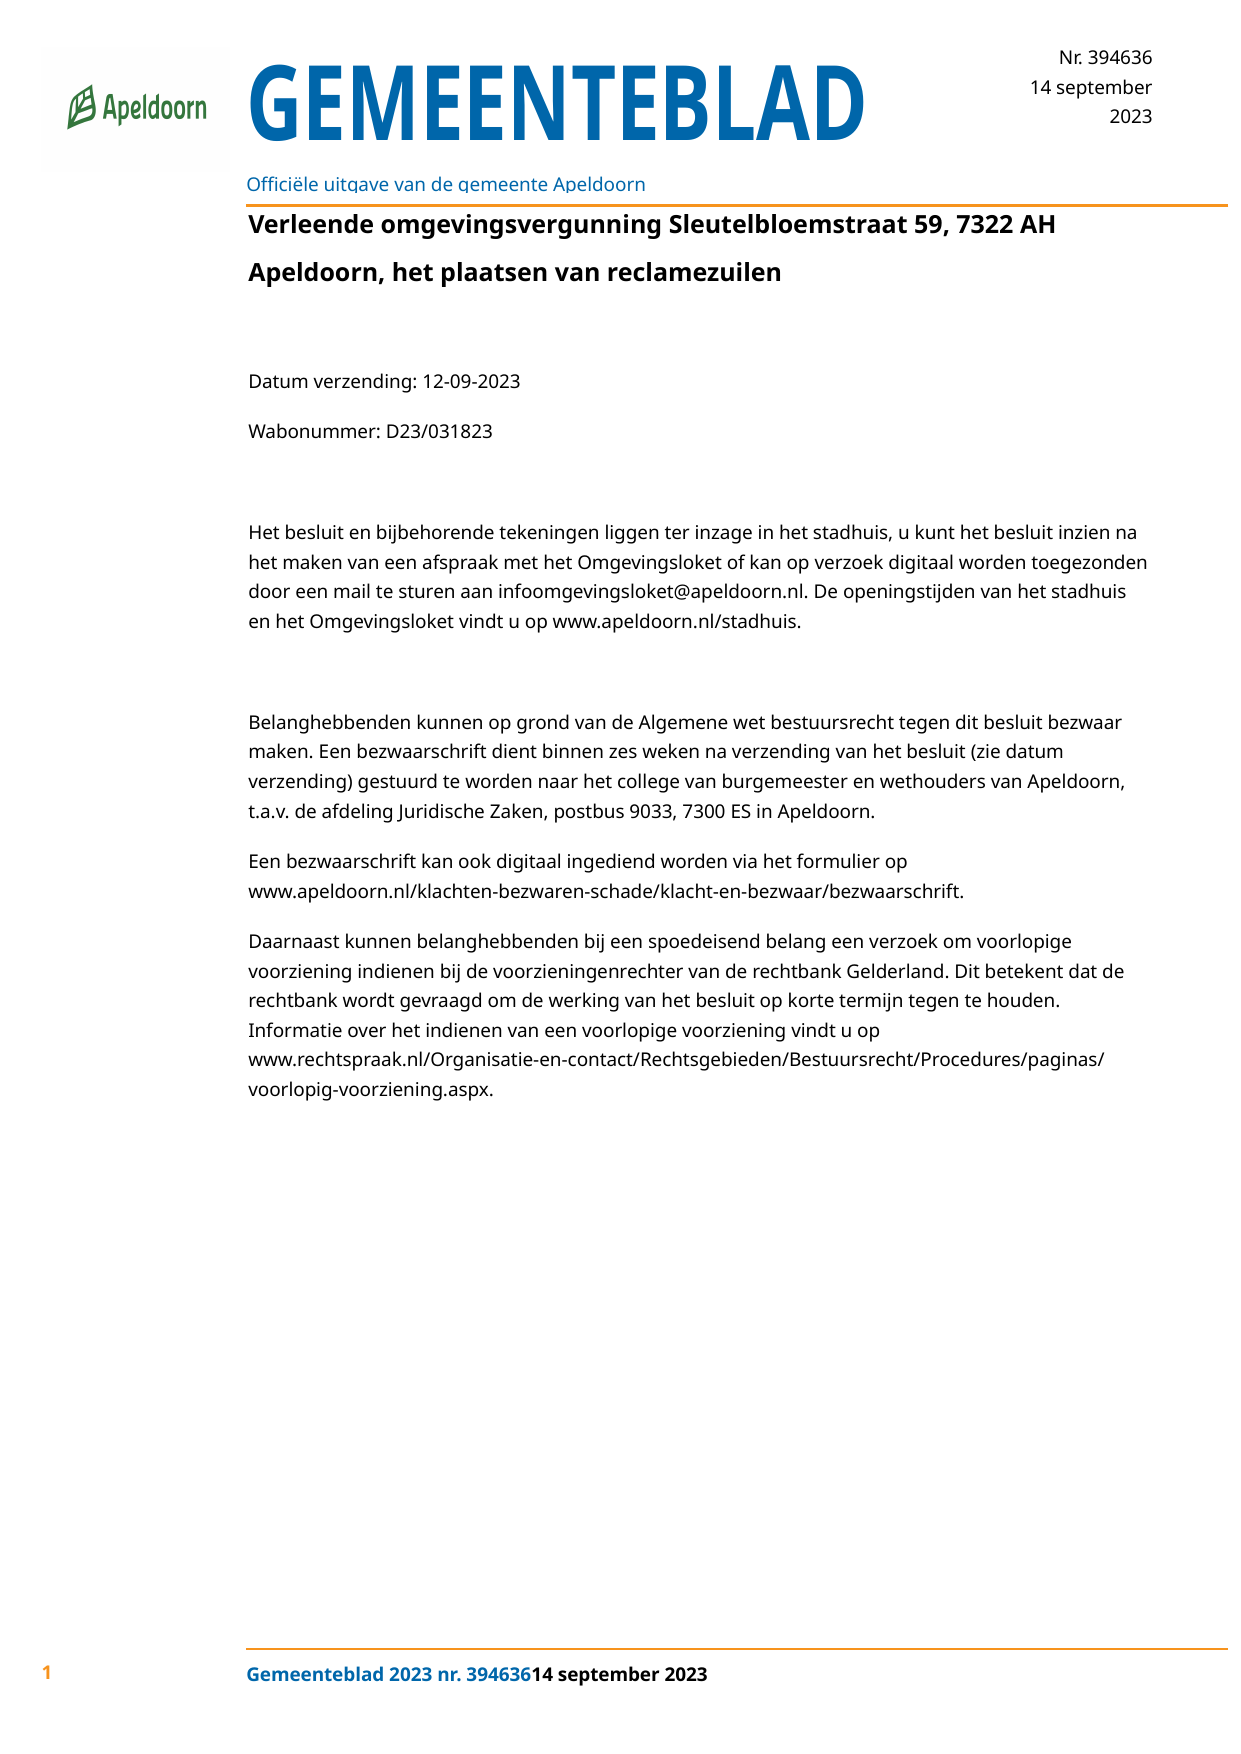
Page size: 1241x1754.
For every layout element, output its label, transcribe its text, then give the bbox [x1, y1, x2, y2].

text Wabonummer: D23/031823 [248, 419, 1152, 444]
picture [41, 47, 231, 172]
text Daarnaast kunnen belanghebbenden bij een spoedeisend belang een verzoek om voorlopige voorziening indienen bij de voorzieningenrechter van de rechtbank Gelderland. Dit betekent dat de rechtbank wordt gevraagd om de werking van het besluit op korte termijn tegen te houden. Informatie over het indienen van een voorlopige voorziening vindt u op www.rechtspraak.nl/Organisatie-en-contact/Rechtsgebieden/Bestuursrecht/Procedures/paginas/voorlopig-voorziening.aspx. [248, 928, 1152, 1102]
text Het besluit en bijbehorende tekeningen liggen ter inzage in het stadhuis, u kunt het besluit inzien na het maken van een afspraak met het Omgevingsloket of kan op verzoek digitaal worden toegezonden door een mail te sturen aan infoomgevingsloket@apeldoorn.nl. De openingstijden van het stadhuis en het Omgevingsloket vindt u op www.apeldoorn.nl/stadhuis. [248, 519, 1152, 634]
text Verleende omgevingsvergunning Sleutelbloemstraat 59, 7322 AH Apeldoorn, het plaatsen van reclamezuilen [248, 207, 1152, 288]
text Een bezwaarschrift kan ook digitaal ingediend worden via het formulier op www.apeldoorn.nl/klachten-bezwaren-schade/klacht-en-bezwaar/bezwaarschrift. [248, 848, 1152, 904]
text Datum verzending: 12-09-2023 [248, 368, 1152, 394]
text Belanghebbenden kunnen op grond van de Algemene wet bestuursrecht tegen dit besluit bezwaar maken. Een bezwaarschrift dient binnen zes weken na verzending van het besluit (zie datum verzending) gestuurd te worden naar het college van burgemeester en wethouders van Apeldoorn, t.a.v. de afdeling Juridische Zaken, postbus 9033, 7300 ES in Apeldoorn. [248, 709, 1152, 824]
